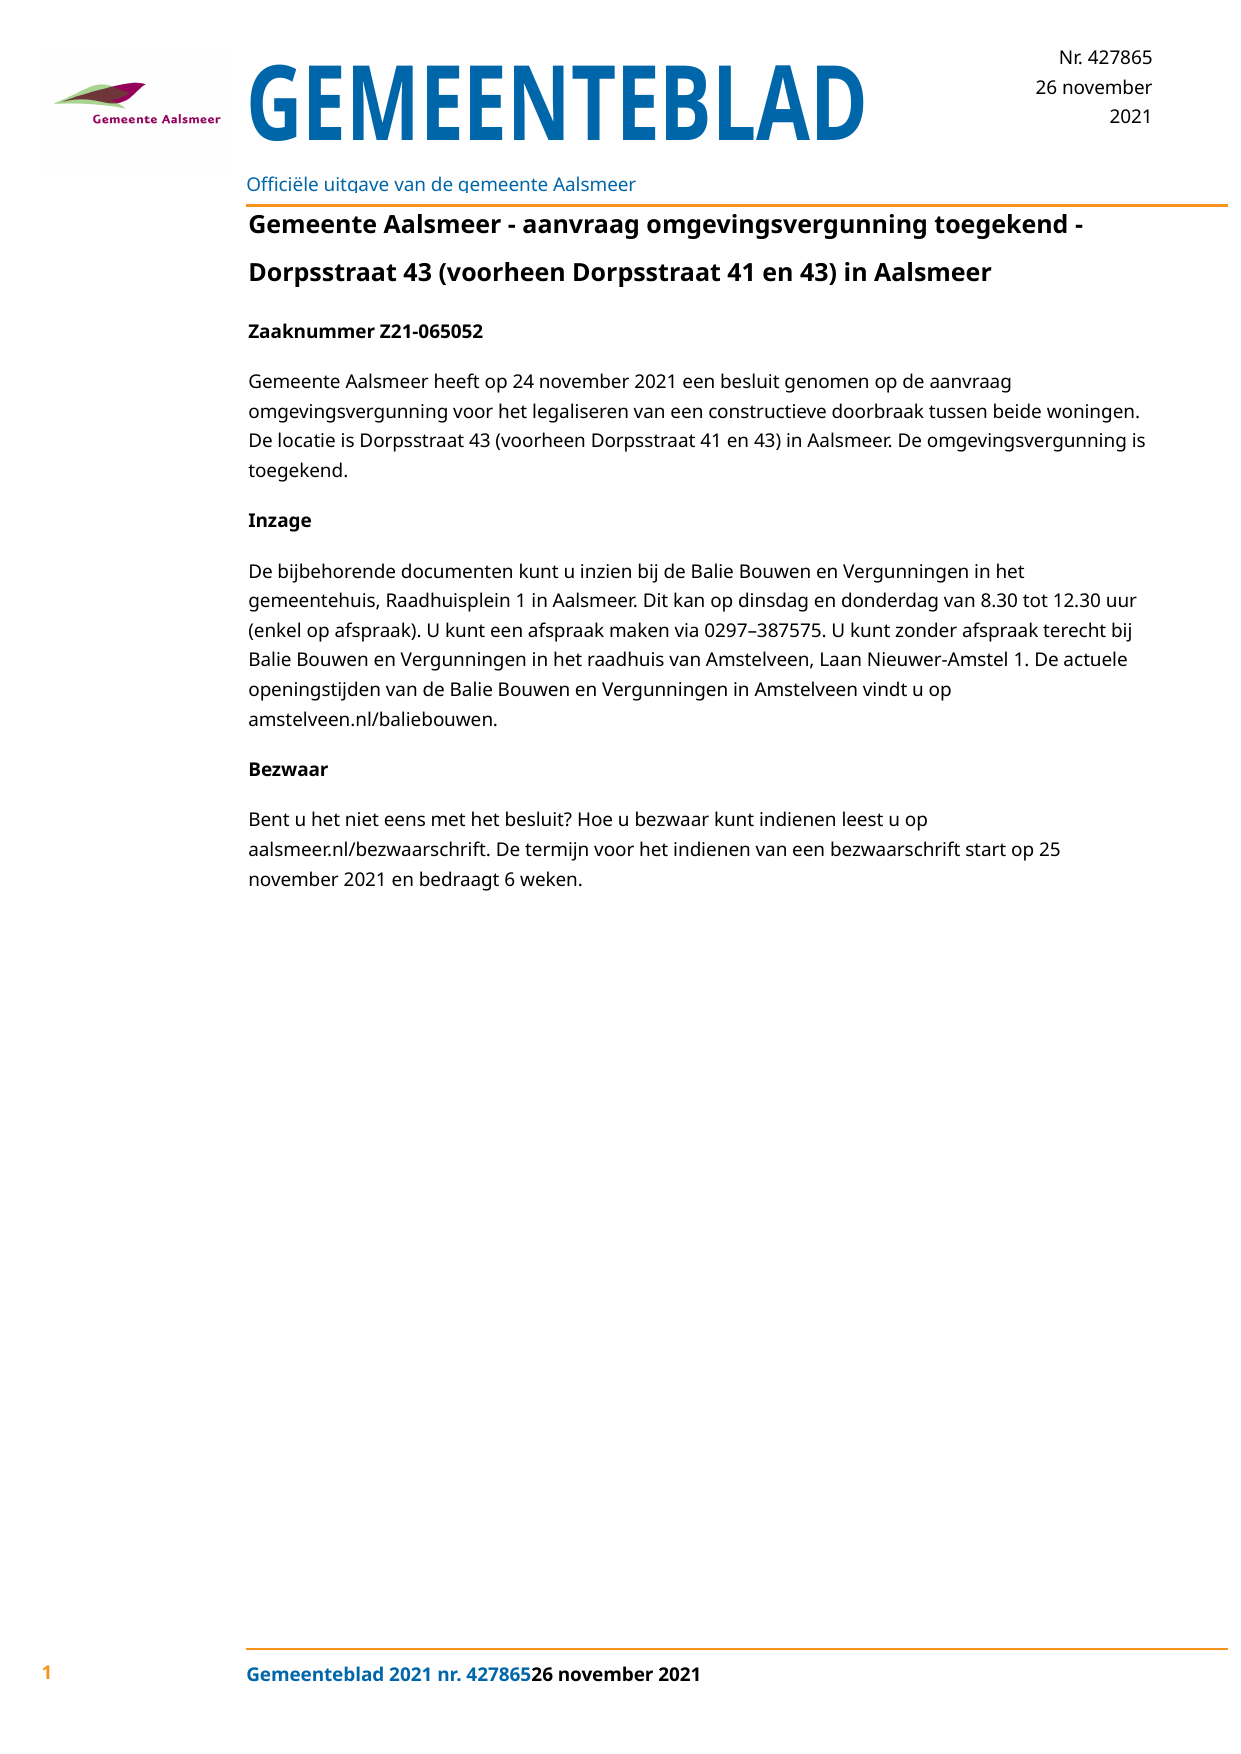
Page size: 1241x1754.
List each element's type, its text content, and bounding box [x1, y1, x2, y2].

text Inzage [248, 507, 1152, 533]
text De bijbehorende documenten kunt u inzien bij de Balie Bouwen en Vergunningen in het gemeentehuis, Raadhuisplein 1 in Aalsmeer. Dit kan op dinsdag en donderdag van 8.30 tot 12.30 uur (enkel op afspraak). U kunt een afspraak maken via 0297–387575. U kunt zonder afspraak terecht bij Balie Bouwen en Vergunningen in het raadhuis van Amstelveen, Laan Nieuwer-Amstel 1. De actuele openingstijden van de Balie Bouwen en Vergunningen in Amstelveen vindt u op amstelveen.nl/baliebouwen. [248, 558, 1152, 732]
text Bezwaar [248, 756, 1152, 782]
text Bent u het niet eens met het besluit? Hoe u bezwaar kunt indienen leest u op aalsmeer.nl/bezwaarschrift. De termijn voor het indienen van een bezwaarschrift start op 25 november 2021 en bedraagt 6 weken. [248, 807, 1152, 892]
picture [41, 47, 231, 172]
text Gemeente Aalsmeer - aanvraag omgevingsvergunning toegekend - Dorpsstraat 43 (voorheen Dorpsstraat 41 en 43) in Aalsmeer [248, 207, 1152, 288]
text Gemeente Aalsmeer heeft op 24 november 2021 een besluit genomen op de aanvraag omgevingsvergunning voor het legaliseren van een constructieve doorbraak tussen beide woningen. De locatie is Dorpsstraat 43 (voorheen Dorpsstraat 41 en 43) in Aalsmeer. De omgevingsvergunning is toegekend. [248, 368, 1152, 483]
text Zaaknummer Z21-065052 [248, 318, 1152, 344]
